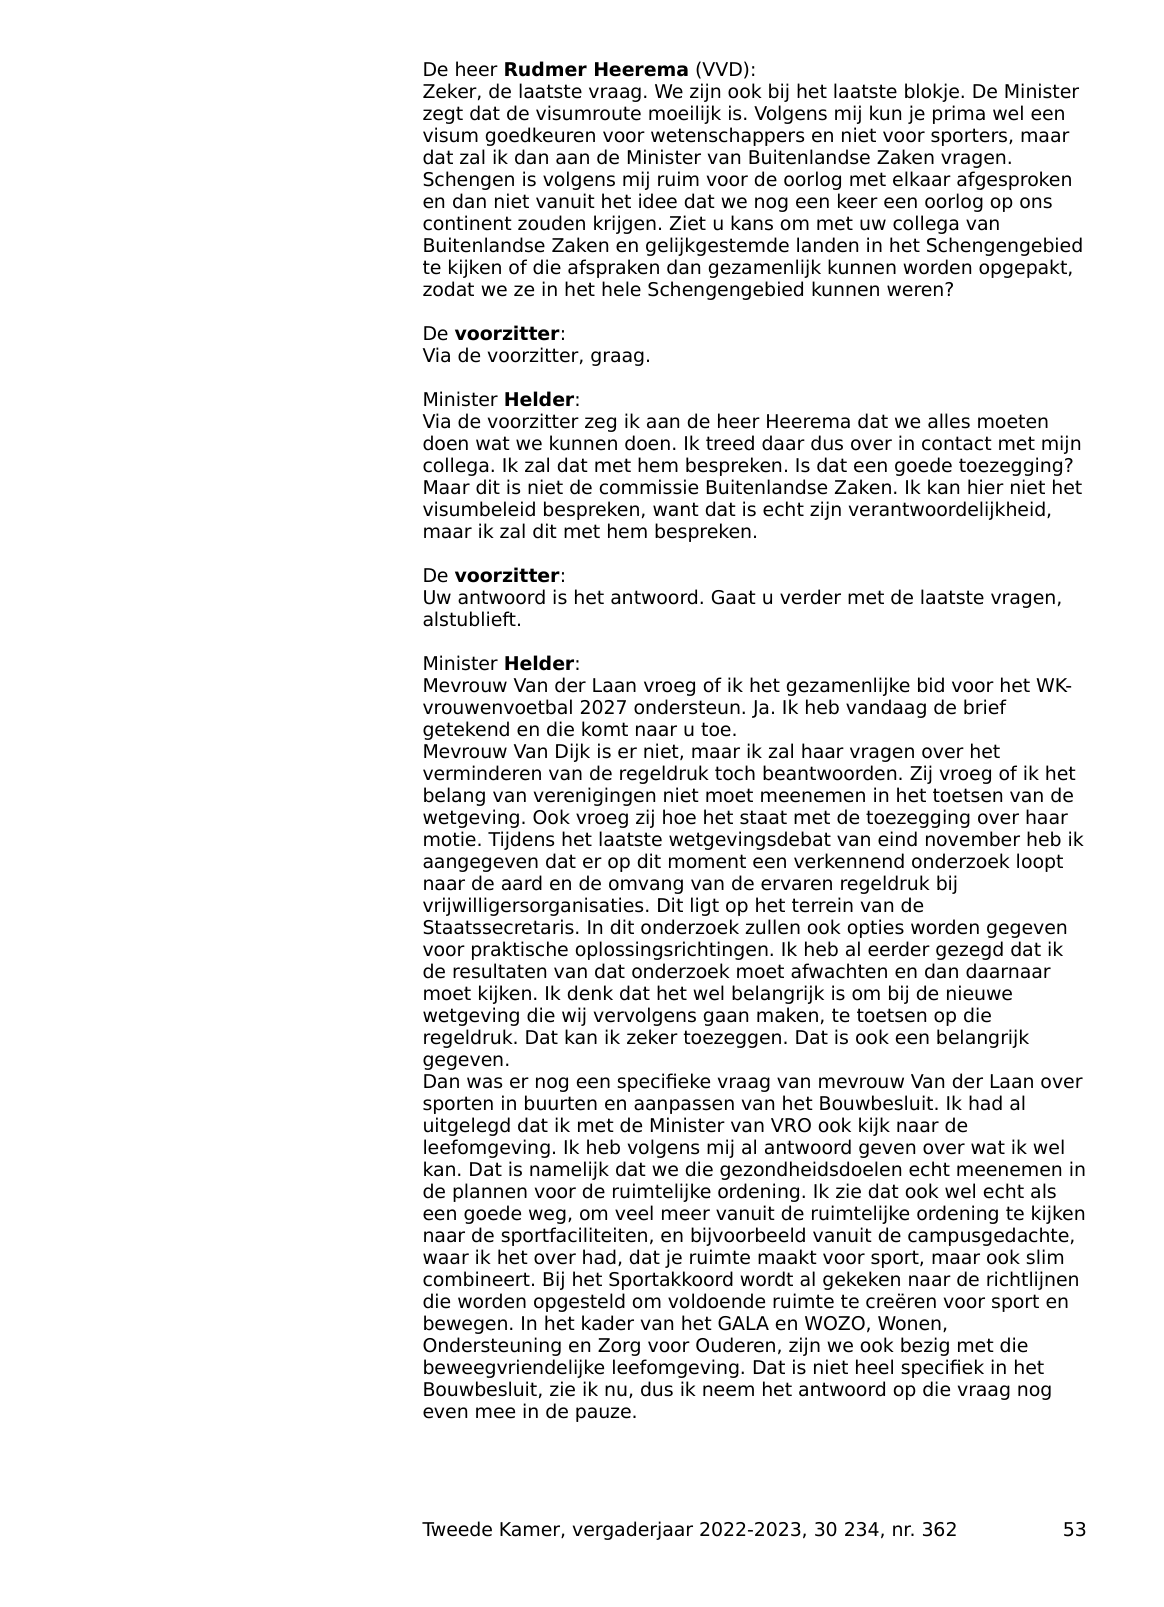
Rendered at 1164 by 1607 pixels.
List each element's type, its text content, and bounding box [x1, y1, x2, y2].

text Mevrouw Van der Laan vroeg of ik het gezamenlijke bid voor het WK-vrouwenvoetbal 2027 ondersteun. Ja. Ik heb vandaag de brief getekend en die komt naar u toe. [422, 675, 1087, 741]
text Via de voorzitter, graag. [422, 345, 1087, 367]
text Mevrouw Van Dijk is er niet, maar ik zal haar vragen over het verminderen van de regeldruk toch beantwoorden. Zij vroeg of ik het belang van verenigingen niet moet meenemen in het toetsen van de wetgeving. Ook vroeg zij hoe het staat met de toezegging over haar motie. Tijdens het laatste wetgevingsdebat van eind november heb ik aangegeven dat er op dit moment een verkennend onderzoek loopt naar de aard en de omvang van de ervaren regeldruk bij vrijwilligersorganisaties. Dit ligt op het terrein van de Staatssecretaris. In dit onderzoek zullen ook opties worden gegeven voor praktische oplossingsrichtingen. Ik heb al eerder gezegd dat ik de resultaten van dat onderzoek moet afwachten en dan daarnaar moet kijken. Ik denk dat het wel belangrijk is om bij de nieuwe wetgeving die wij vervolgens gaan maken, te toetsen op die regeldruk. Dat kan ik zeker toezeggen. Dat is ook een belangrijk gegeven. [422, 741, 1087, 1071]
text Minister Helder: [422, 653, 1087, 675]
text Uw antwoord is het antwoord. Gaat u verder met de laatste vragen, alstublieft. [422, 587, 1087, 631]
text Minister Helder: [422, 389, 1087, 411]
text De voorzitter: [422, 565, 1087, 587]
text Zeker, de laatste vraag. We zijn ook bij het laatste blokje. De Minister zegt dat de visumroute moeilijk is. Volgens mij kun je prima wel een visum goedkeuren voor wetenschappers en niet voor sporters, maar dat zal ik dan aan de Minister van Buitenlandse Zaken vragen. Schengen is volgens mij ruim voor de oorlog met elkaar afgesproken en dan niet vanuit het idee dat we nog een keer een oorlog op ons continent zouden krijgen. Ziet u kans om met uw collega van Buitenlandse Zaken en gelijkgestemde landen in het Schengengebied te kijken of die afspraken dan gezamenlijk kunnen worden opgepakt, zodat we ze in het hele Schengengebied kunnen weren? [422, 81, 1087, 301]
text Dan was er nog een specifieke vraag van mevrouw Van der Laan over sporten in buurten en aanpassen van het Bouwbesluit. Ik had al uitgelegd dat ik met de Minister van VRO ook kijk naar de leefomgeving. Ik heb volgens mij al antwoord geven over wat ik wel kan. Dat is namelijk dat we die gezondheidsdoelen echt meenemen in de plannen voor de ruimtelijke ordening. Ik zie dat ook wel echt als een goede weg, om veel meer vanuit de ruimtelijke ordening te kijken naar de sportfaciliteiten, en bijvoorbeeld vanuit de campusgedachte, waar ik het over had, dat je ruimte maakt voor sport, maar ook slim combineert. Bij het Sportakkoord wordt al gekeken naar de richtlijnen die worden opgesteld om voldoende ruimte te creëren voor sport en bewegen. In het kader van het GALA en WOZO, Wonen, Ondersteuning en Zorg voor Ouderen, zijn we ook bezig met die beweegvriendelijke leefomgeving. Dat is niet heel specifiek in het Bouwbesluit, zie ik nu, dus ik neem het antwoord op die vraag nog even mee in de pauze. [422, 1071, 1087, 1423]
text De heer Rudmer Heerema (VVD): [422, 59, 1087, 81]
text De voorzitter: [422, 323, 1087, 345]
text Via de voorzitter zeg ik aan de heer Heerema dat we alles moeten doen wat we kunnen doen. Ik treed daar dus over in contact met mijn collega. Ik zal dat met hem bespreken. Is dat een goede toezegging? Maar dit is niet de commissie Buitenlandse Zaken. Ik kan hier niet het visumbeleid bespreken, want dat is echt zijn verantwoordelijkheid, maar ik zal dit met hem bespreken. [422, 411, 1087, 543]
